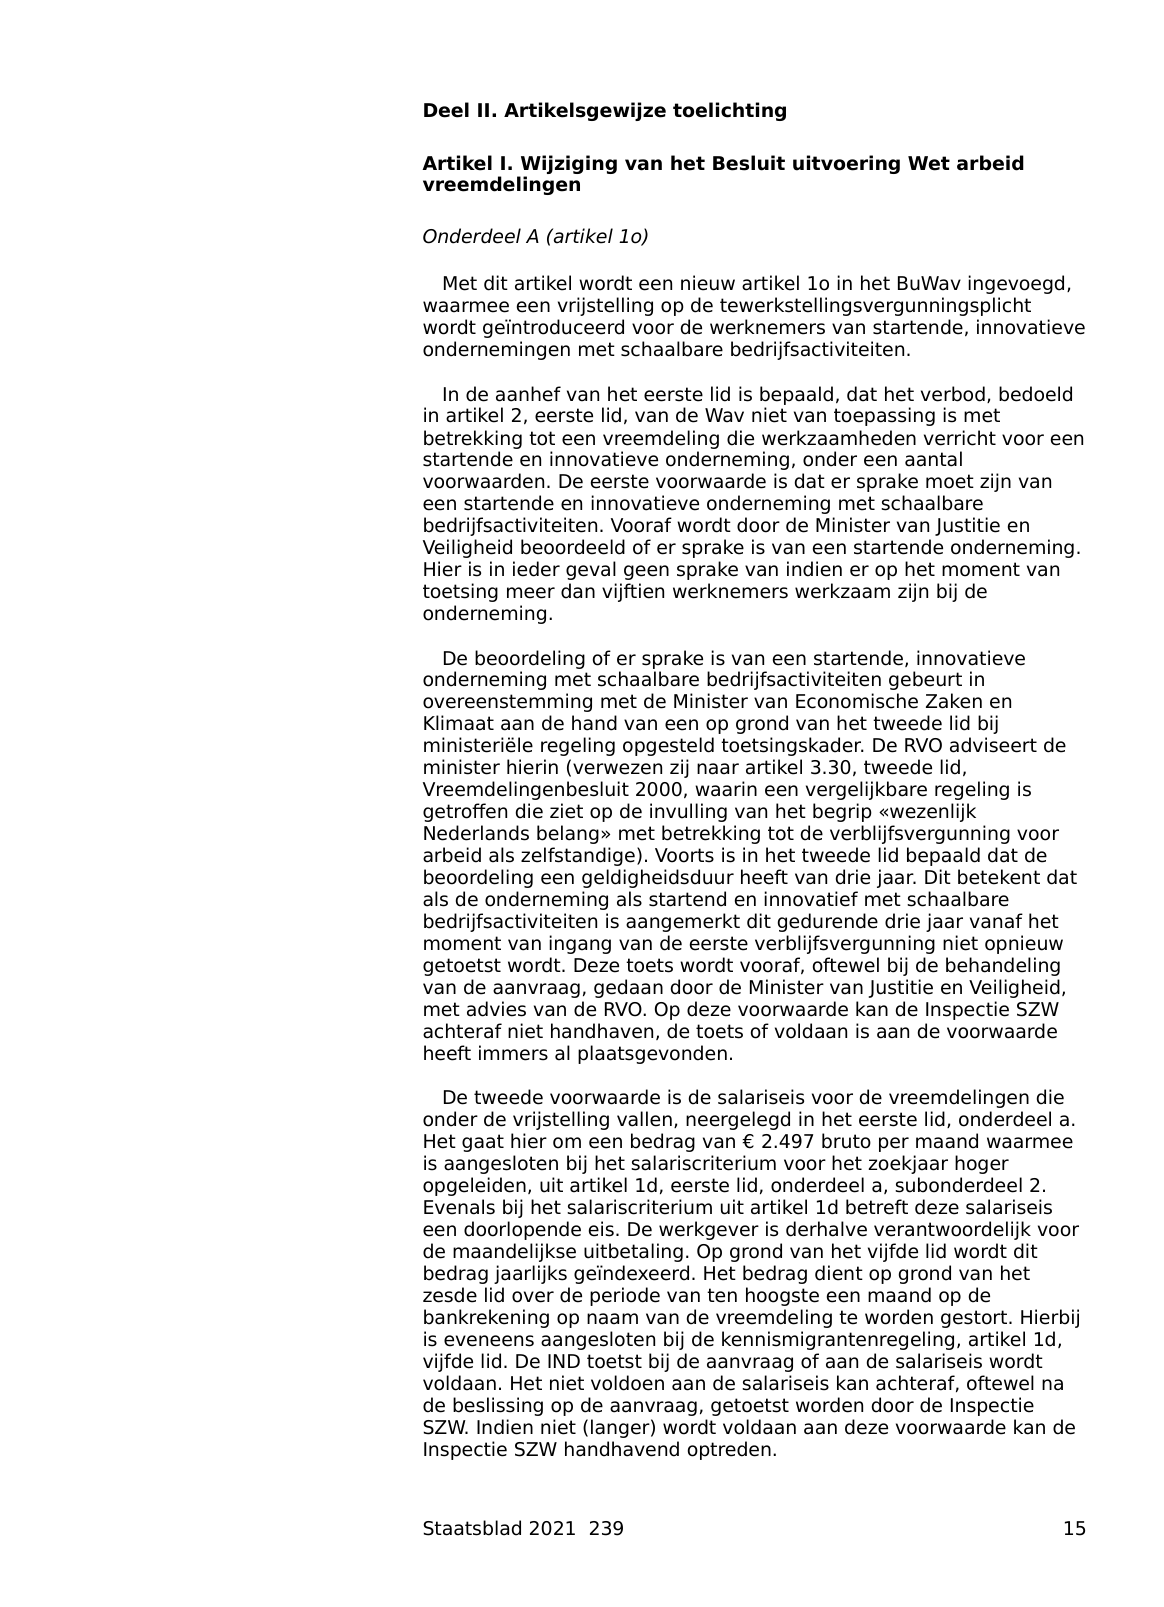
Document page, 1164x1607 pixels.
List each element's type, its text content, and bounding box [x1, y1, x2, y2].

text De tweede voorwaarde is de salariseis voor de vreemdelingen die onder de vrijstelling vallen, neergelegd in het eerste lid, onderdeel a. Het gaat hier om een bedrag van € 2.497 bruto per maand waarmee is aangesloten bij het salariscriterium voor het zoekjaar hoger opgeleiden, uit artikel 1d, eerste lid, onderdeel a, subonderdeel 2. Evenals bij het salariscriterium uit artikel 1d betreft deze salariseis een doorlopende eis. De werkgever is derhalve verantwoordelijk voor de maandelijkse uitbetaling. Op grond van het vijfde lid wordt dit bedrag jaarlijks geïndexeerd. Het bedrag dient op grond van het zesde lid over de periode van ten hoogste een maand op de bankrekening op naam van de vreemdeling te worden gestort. Hierbij is eveneens aangesloten bij de kennismigrantenregeling, artikel 1d, vijfde lid. De IND toetst bij de aanvraag of aan de salariseis wordt voldaan. Het niet voldoen aan de salariseis kan achteraf, oftewel na de beslissing op de aanvraag, getoetst worden door de Inspectie SZW. Indien niet (langer) wordt voldaan aan deze voorwaarde kan de Inspectie SZW handhavend optreden. [422, 1087, 1087, 1461]
subtitle Deel II. Artikelsgewijze toelichting [422, 100, 1087, 122]
subtitle Onderdeel A (artikel 1o) [422, 226, 1087, 248]
subtitle Artikel I. Wijziging van het Besluit uitvoering Wet arbeid vreemdelingen [422, 152, 1087, 196]
text Met dit artikel wordt een nieuw artikel 1o in het BuWav ingevoegd, waarmee een vrijstelling op de tewerkstellingsvergunningsplicht wordt geïntroduceerd voor de werknemers van startende, innovatieve ondernemingen met schaalbare bedrijfsactiviteiten. [422, 273, 1087, 361]
text In de aanhef van het eerste lid is bepaald, dat het verbod, bedoeld in artikel 2, eerste lid, van de Wav niet van toepassing is met betrekking tot een vreemdeling die werkzaamheden verricht voor een startende en innovatieve onderneming, onder een aantal voorwaarden. De eerste voorwaarde is dat er sprake moet zijn van een startende en innovatieve onderneming met schaalbare bedrijfsactiviteiten. Vooraf wordt door de Minister van Justitie en Veiligheid beoordeeld of er sprake is van een startende onderneming. Hier is in ieder geval geen sprake van indien er op het moment van toetsing meer dan vijftien werknemers werkzaam zijn bij de onderneming. [422, 383, 1087, 625]
text De beoordeling of er sprake is van een startende, innovatieve onderneming met schaalbare bedrijfsactiviteiten gebeurt in overeenstemming met de Minister van Economische Zaken en Klimaat aan de hand van een op grond van het tweede lid bij ministeriële regeling opgesteld toetsingskader. De RVO adviseert de minister hierin (verwezen zij naar artikel 3.30, tweede lid, Vreemdelingenbesluit 2000, waarin een vergelijkbare regeling is getroffen die ziet op de invulling van het begrip «wezenlijk Nederlands belang» met betrekking tot de verblijfsvergunning voor arbeid als zelfstandige). Voorts is in het tweede lid bepaald dat de beoordeling een geldigheidsduur heeft van drie jaar. Dit betekent dat als de onderneming als startend en innovatief met schaalbare bedrijfsactiviteiten is aangemerkt dit gedurende drie jaar vanaf het moment van ingang van de eerste verblijfsvergunning niet opnieuw getoetst wordt. Deze toets wordt vooraf, oftewel bij de behandeling van de aanvraag, gedaan door de Minister van Justitie en Veiligheid, met advies van de RVO. Op deze voorwaarde kan de Inspectie SZW achteraf niet handhaven, de toets of voldaan is aan de voorwaarde heeft immers al plaatsgevonden. [422, 647, 1087, 1065]
